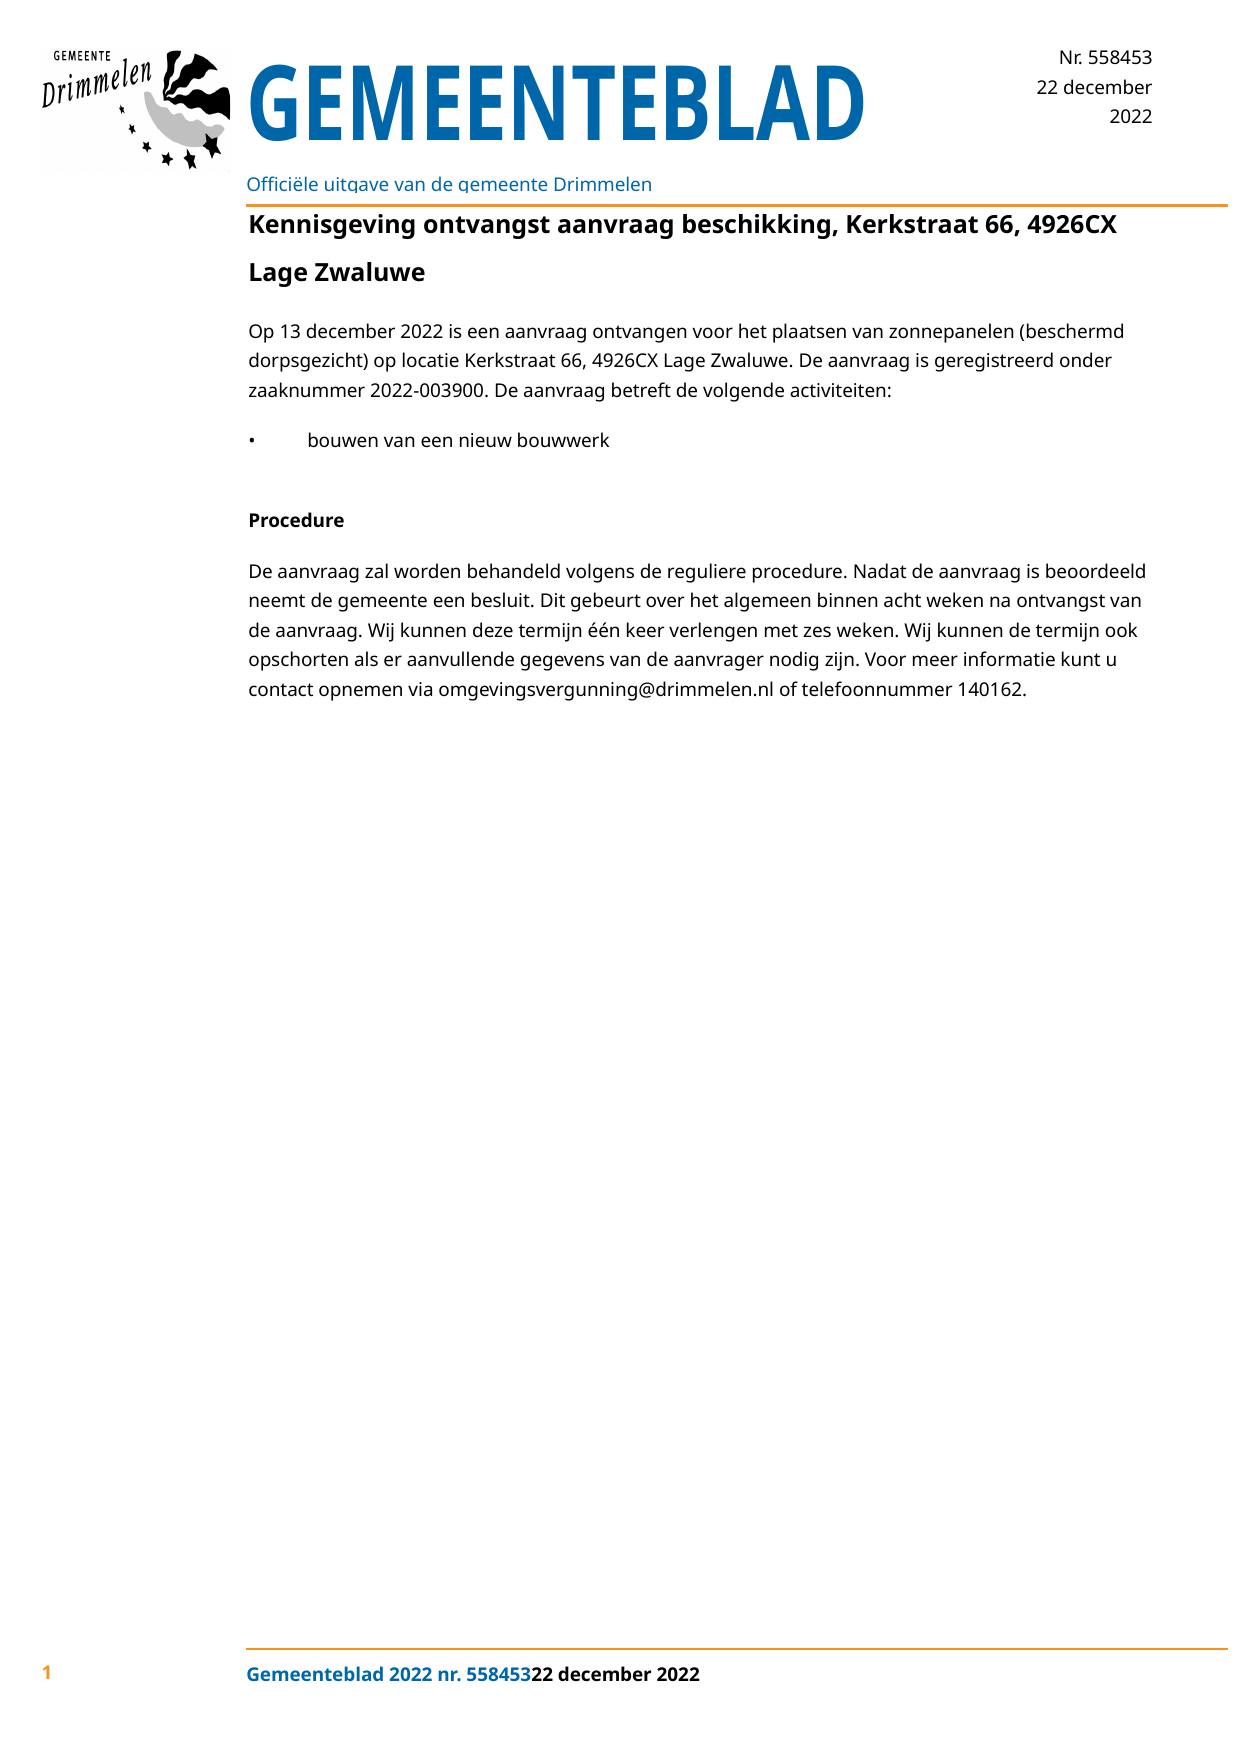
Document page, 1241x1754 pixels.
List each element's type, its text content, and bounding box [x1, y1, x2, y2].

picture [41, 47, 231, 172]
text Op 13 december 2022 is een aanvraag ontvangen voor het plaatsen van zonnepanelen (beschermd dorpsgezicht) op locatie Kerkstraat 66, 4926CX Lage Zwaluwe. De aanvraag is geregistreerd onder zaaknummer 2022-003900. De aanvraag betreft de volgende activiteiten: [248, 318, 1152, 403]
text Procedure [248, 507, 1152, 533]
text Kennisgeving ontvangst aanvraag beschikking, Kerkstraat 66, 4926CX Lage Zwaluwe [248, 207, 1152, 288]
list bouwen van een nieuw bouwwerk [248, 427, 1152, 453]
text De aanvraag zal worden behandeld volgens de reguliere procedure. Nadat de aanvraag is beoordeeld neemt de gemeente een besluit. Dit gebeurt over het algemeen binnen acht weken na ontvangst van de aanvraag. Wij kunnen deze termijn één keer verlengen met zes weken. Wij kunnen de termijn ook opschorten als er aanvullende gegevens van de aanvrager nodig zijn. Voor meer informatie kunt u contact opnemen via omgevingsvergunning@drimmelen.nl of telefoonnummer 140162. [248, 558, 1152, 702]
